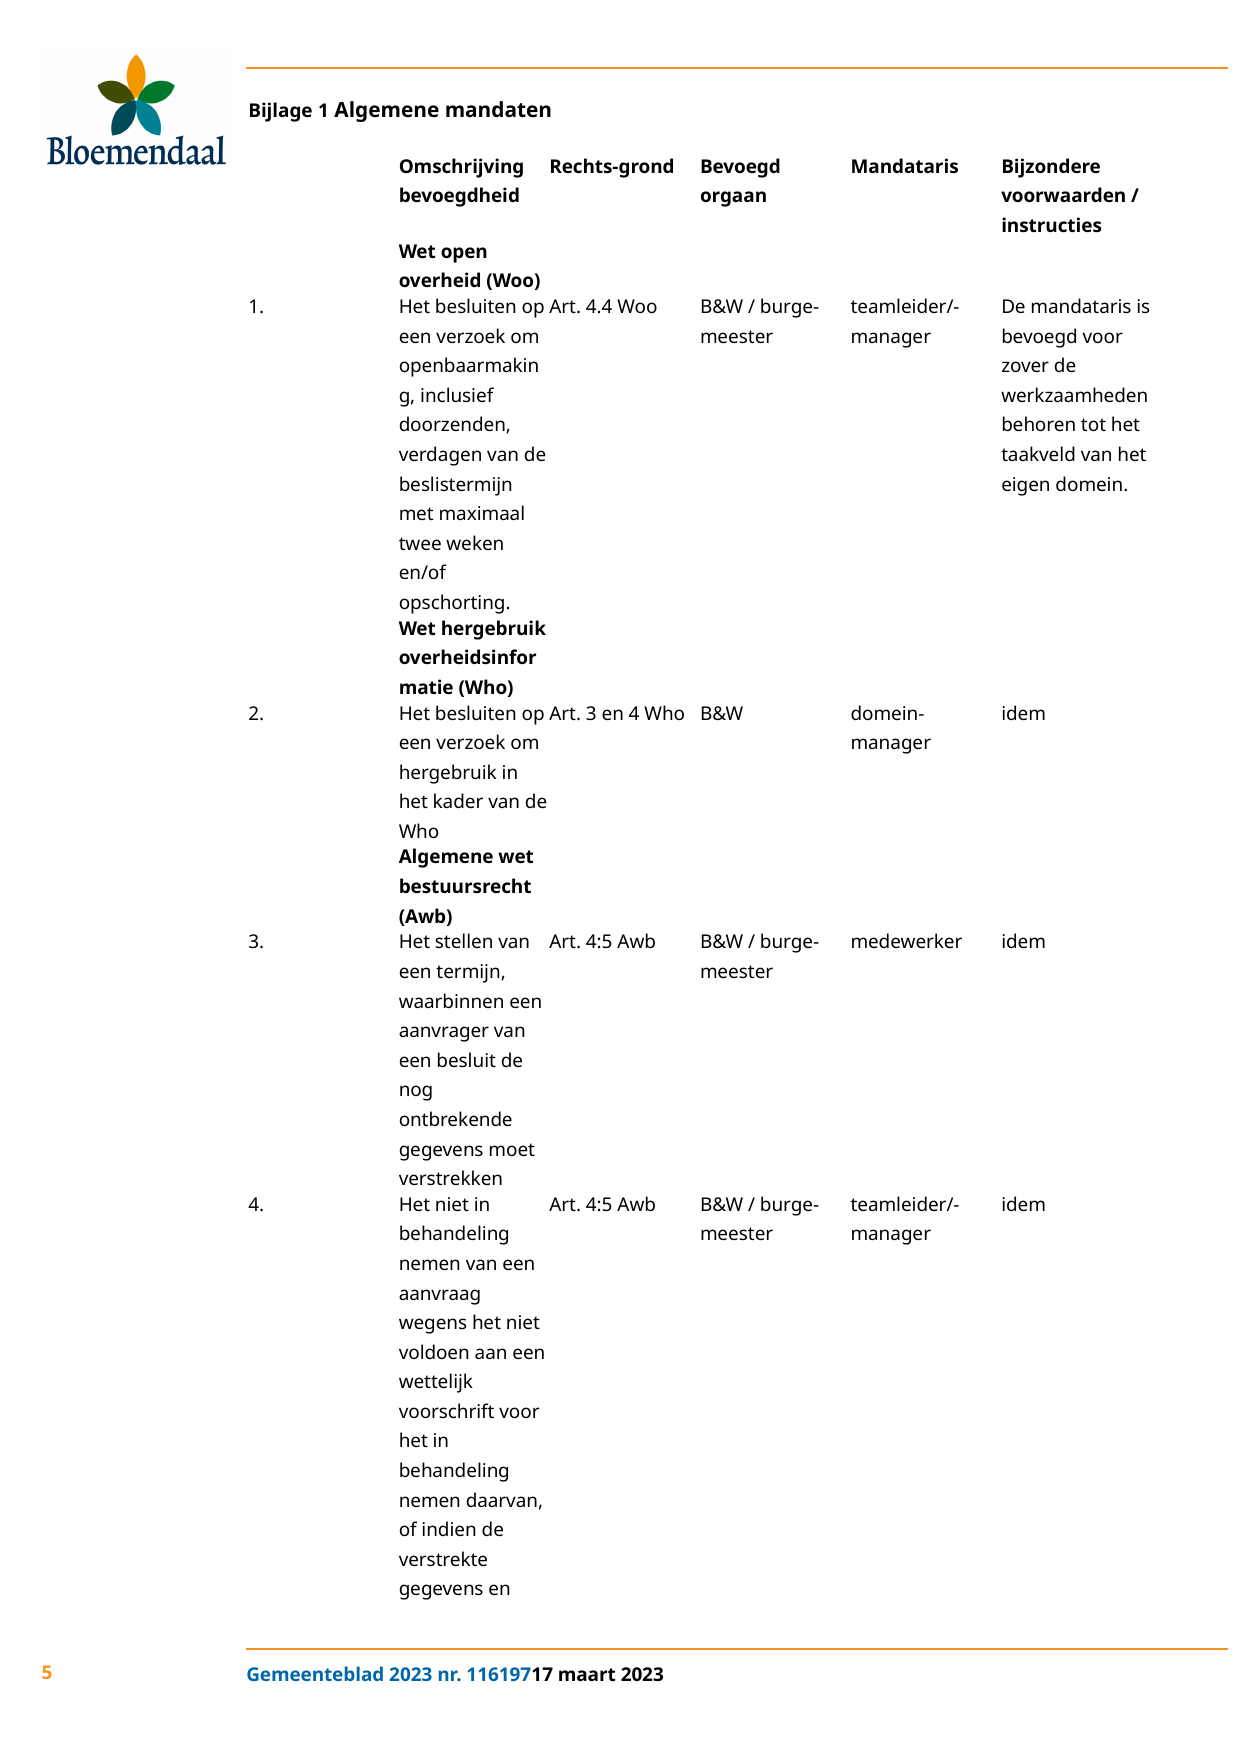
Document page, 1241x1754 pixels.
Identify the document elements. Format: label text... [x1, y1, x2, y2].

table_cell teamleider/-manager [850, 1191, 1001, 1601]
picture [41, 47, 231, 172]
table_header [248, 153, 398, 238]
table_cell Het stellen van een termijn, waarbinnen een aanvrager van een besluit de nog ontbrekende gegevens moet verstrekken [399, 929, 549, 1191]
table_cell Het besluiten op een verzoek om hergebruik in het kader van de Who [399, 700, 549, 844]
table_header Omschrijving bevoegdheid [399, 153, 549, 238]
table_cell Wet open overheid (Woo) [399, 238, 549, 293]
table_cell Art. 4:5 Awb [549, 1191, 700, 1601]
table_cell B&W [700, 700, 850, 844]
table_cell [248, 293, 398, 615]
table_cell [700, 238, 850, 293]
table_cell De mandataris is bevoegd voor zover de werkzaamheden behoren tot het taakveld van het eigen domein. [1001, 293, 1152, 615]
table_cell [850, 238, 1001, 293]
table_header Bijzondere voorwaarden / instructies [1001, 153, 1152, 238]
table_cell [700, 844, 850, 929]
table_cell [248, 615, 398, 700]
table_cell B&W / burge-meester [700, 293, 850, 615]
table_cell [1001, 615, 1152, 700]
table_cell [248, 1191, 398, 1601]
table_cell B&W / burge-meester [700, 1191, 850, 1601]
table_cell [248, 929, 398, 1191]
table_cell [248, 844, 398, 929]
table_cell medewerker [850, 929, 1001, 1191]
table_cell Het besluiten op een verzoek om openbaarmaking, inclusief doorzenden, verdagen van de beslistermijn met maximaal twee weken en/of opschorting. [399, 293, 549, 615]
table_header Bevoegd orgaan [700, 153, 850, 238]
table_cell Art. 3 en 4 Who [549, 700, 700, 844]
table_cell [248, 238, 398, 293]
table_cell idem [1001, 700, 1152, 844]
table_cell Wet hergebruik overheidsinformatie (Who) [399, 615, 549, 700]
table_cell [1001, 238, 1152, 293]
table_cell B&W / burge-meester [700, 929, 850, 1191]
table_cell Het niet in behandeling nemen van een aanvraag wegens het niet voldoen aan een wettelijk voorschrift voor het in behandeling nemen daarvan, of indien de verstrekte gegevens en [399, 1191, 549, 1601]
table_cell teamleider/-manager [850, 293, 1001, 615]
table_cell [549, 615, 700, 700]
table_cell [549, 844, 700, 929]
text Bijlage 1 Algemene mandaten [248, 95, 1152, 123]
table_cell [850, 615, 1001, 700]
table_cell Art. 4.4 Woo [549, 293, 700, 615]
table_cell [700, 615, 850, 700]
table_header Rechts-grond [549, 153, 700, 238]
table_cell idem [1001, 929, 1152, 1191]
table_cell [850, 844, 1001, 929]
table_cell domein-manager [850, 700, 1001, 844]
table_cell Algemene wet bestuursrecht (Awb) [399, 844, 549, 929]
table_cell Art. 4:5 Awb [549, 929, 700, 1191]
table_cell [549, 238, 700, 293]
table_cell [1001, 844, 1152, 929]
table_header Mandataris [850, 153, 1001, 238]
table_cell idem [1001, 1191, 1152, 1601]
table_cell [248, 700, 398, 844]
